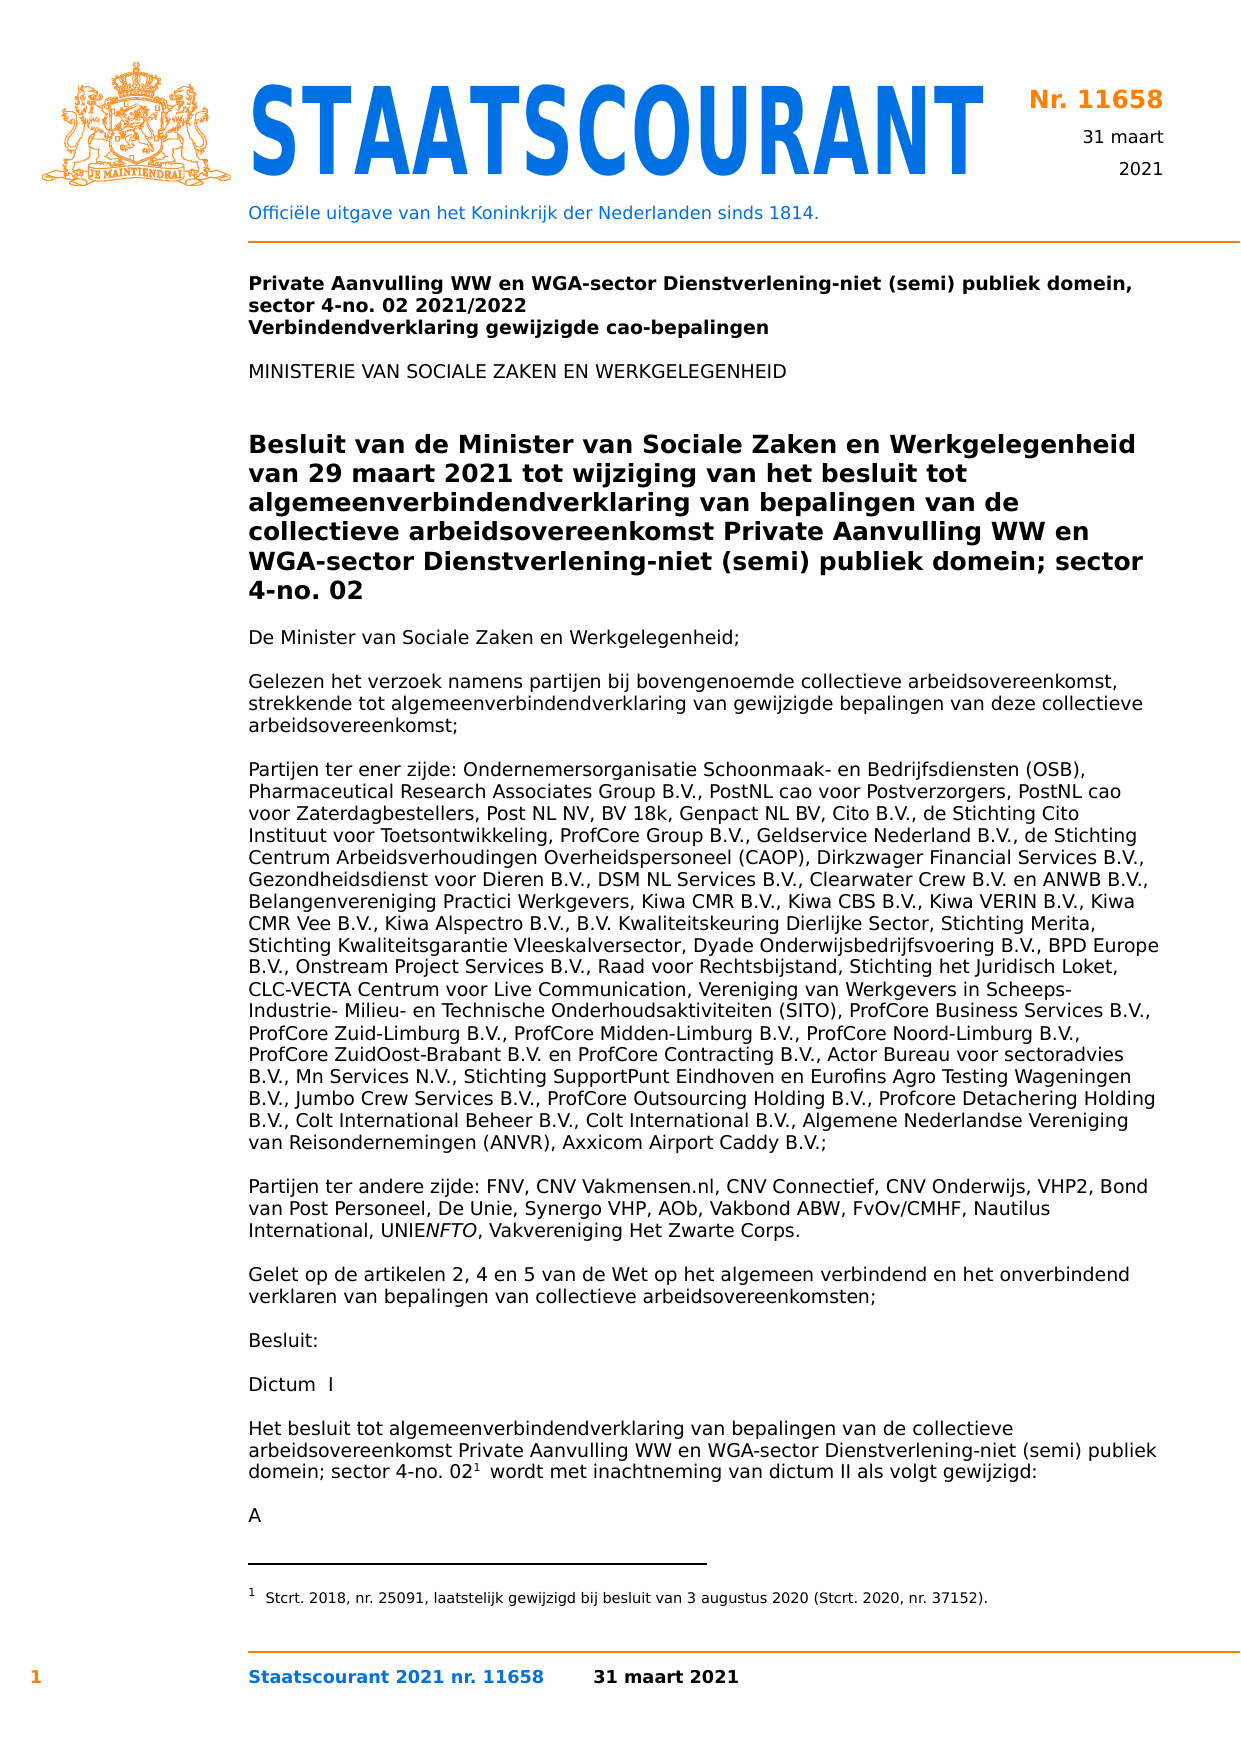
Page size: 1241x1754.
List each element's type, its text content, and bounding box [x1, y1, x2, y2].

text De Minister van Sociale Zaken en Werkgelegenheid; [248, 627, 1163, 649]
table_cell Officiële uitgave van het Koninkrijk der Nederlanden sinds 1814. [248, 203, 1240, 241]
text A [248, 1505, 1163, 1527]
text Dictum I [248, 1374, 1163, 1396]
table_header Nr. 11658 [998, 62, 1240, 121]
text Partijen ter ener zijde: Ondernemersorganisatie Schoonmaak- en Bedrijfsdiensten (OSB), Pharmaceutical Research Associates Group B.V., PostNL cao voor Postverzorgers, PostNL cao voor Zaterdagbestellers, Post NL NV, BV 18k, Genpact NL BV, Cito B.V., de Stichting Cito Instituut voor Toetsontwikkeling, ProfCore Group B.V., Geldservice Nederland B.V., de Stichting Centrum Arbeidsverhoudingen Overheidspersoneel (CAOP), Dirkzwager Financial Services B.V., Gezondheidsdienst voor Dieren B.V., DSM NL Services B.V., Clearwater Crew B.V. en ANWB B.V., Belangenvereniging Practici Werkgevers, Kiwa CMR B.V., Kiwa CBS B.V., Kiwa VERIN B.V., Kiwa CMR Vee B.V., Kiwa Alspectro B.V., B.V. Kwaliteitskeuring Dierlijke Sector, Stichting Merita, Stichting Kwaliteitsgarantie Vleeskalversector, Dyade Onderwijsbedrijfsvoering B.V., BPD Europe B.V., Onstream Project Services B.V., Raad voor Rechtsbijstand, Stichting het Juridisch Loket, CLC-VECTA Centrum voor Live Communication, Vereniging van Werkgevers in Scheeps- Industrie- Milieu- en Technische Onderhoudsaktiviteiten (SITO), ProfCore Business Services B.V., ProfCore Zuid-Limburg B.V., ProfCore Midden-Limburg B.V., ProfCore Noord-Limburg B.V., ProfCore ZuidOost-Brabant B.V. en ProfCore Contracting B.V., Actor Bureau voor sectoradvies B.V., Mn Services N.V., Stichting SupportPunt Eindhoven en Eurofins Agro Testing Wageningen B.V., Jumbo Crew Services B.V., ProfCore Outsourcing Holding B.V., Profcore Detachering Holding B.V., Colt International Beheer B.V., Colt International B.V., Algemene Nederlandse Vereniging van Reisondernemingen (ANVR), Axxicom Airport Caddy B.V.; [248, 759, 1163, 1154]
text Gelezen het verzoek namens partijen bij bovengenoemde collectieve arbeidsovereenkomst, strekkende tot algemeenverbindendverklaring van gewijzigde bepalingen van deze collectieve arbeidsovereenkomst; [248, 671, 1163, 737]
text Verbindendverklaring gewijzigde cao-bepalingen [248, 317, 1163, 339]
table_header STAATSCOURANT [248, 62, 998, 203]
text Partijen ter andere zijde: FNV, CNV Vakmensen.nl, CNV Connectief, CNV Onderwijs, VHP2, Bond van Post Personeel, De Unie, Synergo VHP, AOb, Vakbond ABW, FvOv/CMHF, Nautilus International, UNIENFTO, Vakvereniging Het Zwarte Corps. [248, 1176, 1163, 1242]
table_cell 2021 [998, 153, 1240, 203]
text Private Aanvulling WW en WGA-sector Dienstverlening-niet (semi) publiek domein, sector 4-no. 02 2021/2022 [248, 273, 1163, 317]
table_cell 31 maart [998, 121, 1240, 153]
picture [41, 62, 231, 186]
text Het besluit tot algemeenverbindendverklaring van bepalingen van de collectieve arbeidsovereenkomst Private Aanvulling WW en WGA-sector Dienstverlening-niet (semi) publiek domein; sector 4-no. 02 wordt met inachtneming van dictum II als volgt gewijzigd: [248, 1417, 1163, 1483]
table_header [25, 62, 248, 241]
text MINISTERIE VAN SOCIALE ZAKEN EN WERKGELEGENHEID [248, 361, 1163, 383]
text Gelet op de artikelen 2, 4 en 5 van de Wet op het algemeen verbindend en het onverbindend verklaren van bepalingen van collectieve arbeidsovereenkomsten; [248, 1264, 1163, 1308]
text Stcrt. 2018, nr. 25091, laatstelijk gewijzigd bij besluit van 3 augustus 2020 (Stcrt. 2020, nr. 37152). [248, 1586, 1163, 1608]
subtitle Besluit van de Minister van Sociale Zaken en Werkgelegenheid van 29 maart 2021 tot wijziging van het besluit tot algemeenverbindendverklaring van bepalingen van de collectieve arbeidsovereenkomst Private Aanvulling WW en WGA-sector Dienstverlening-niet (semi) publiek domein; sector 4-no. 02 [248, 430, 1163, 605]
text Besluit: [248, 1330, 1163, 1352]
